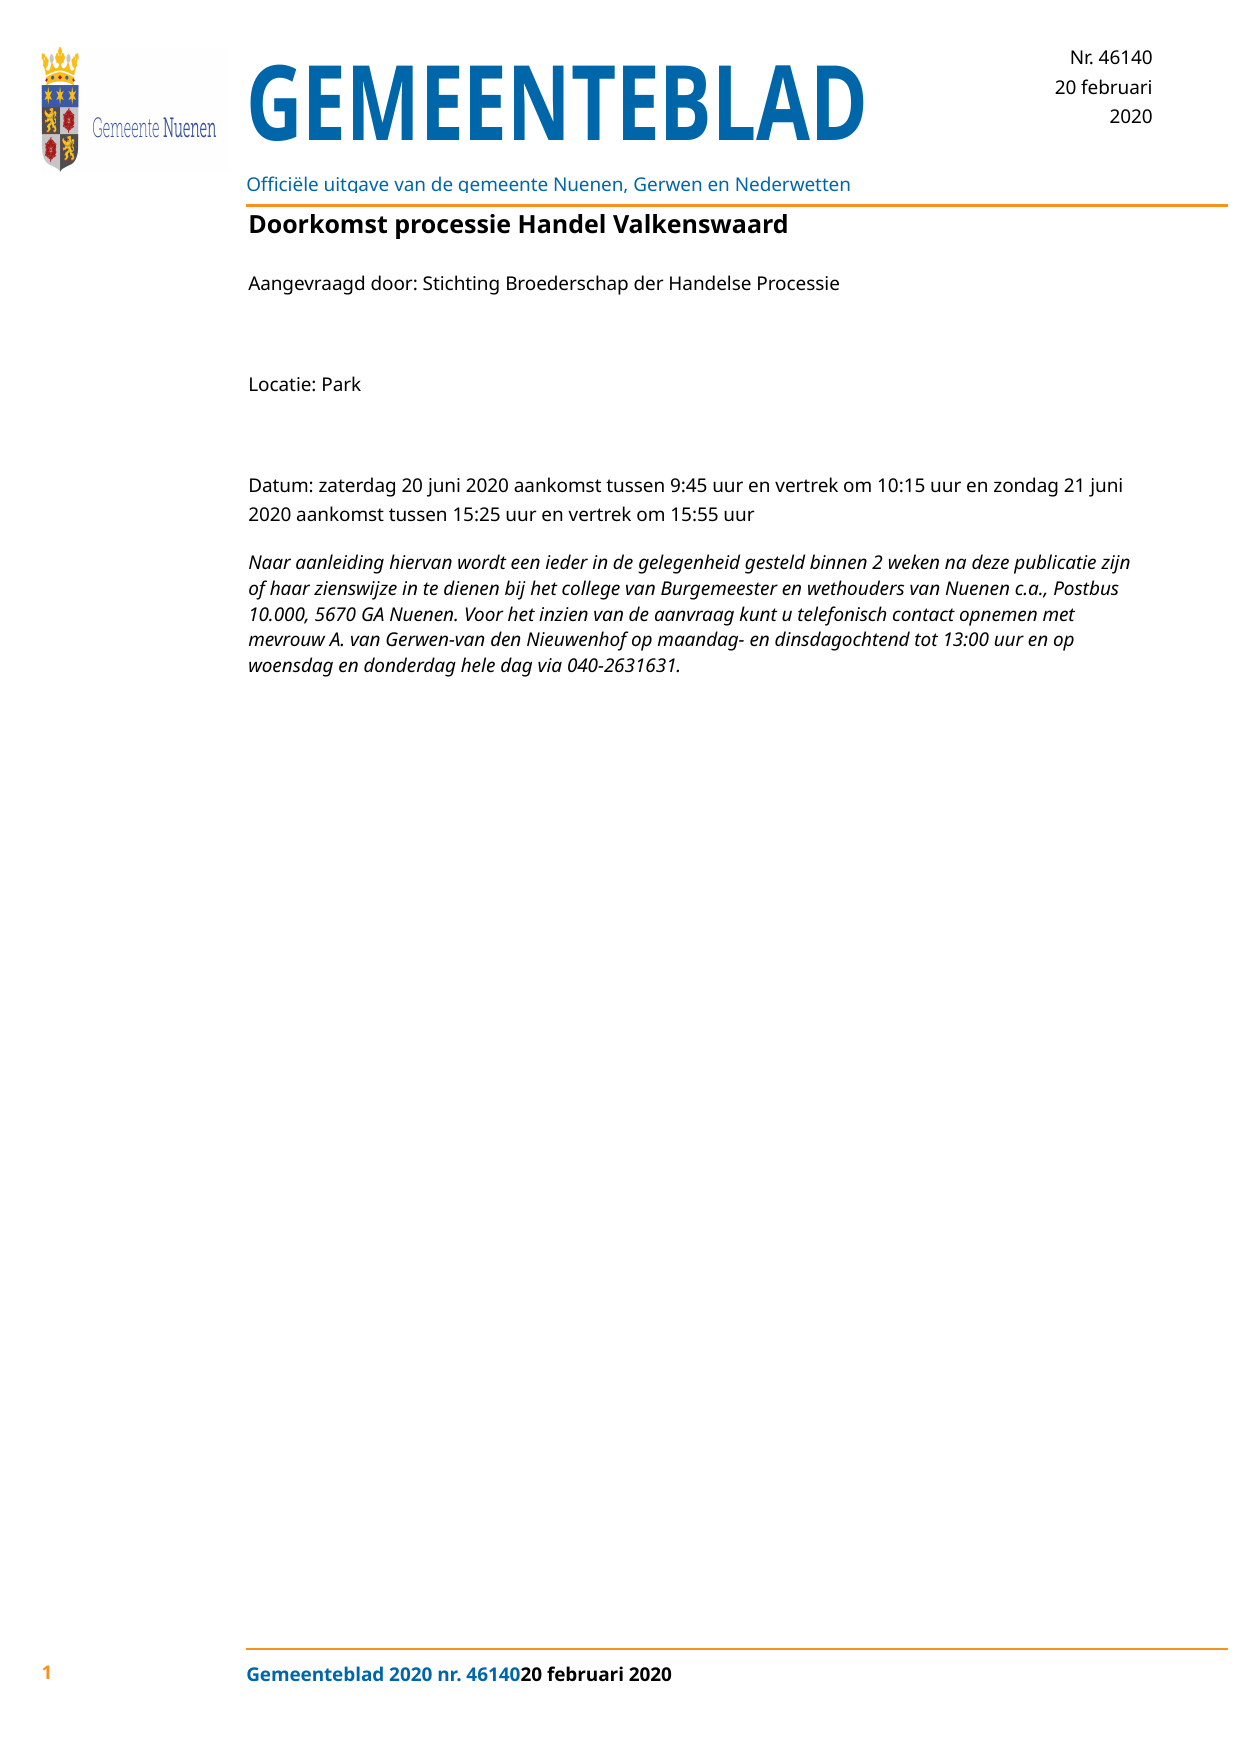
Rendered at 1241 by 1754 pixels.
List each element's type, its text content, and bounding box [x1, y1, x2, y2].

text Doorkomst processie Handel Valkenswaard [248, 207, 1152, 241]
text Aangevraagd door: Stichting Broederschap der Handelse Processie [248, 270, 1152, 296]
picture [41, 47, 231, 172]
text Naar aanleiding hiervan wordt een ieder in de gelegenheid gesteld binnen 2 weken na deze publicatie zijn of haar zienswijze in te dienen bij het college van Burgemeester en wethouders van Nuenen c.a., Postbus 10.000, 5670 GA Nuenen. Voor het inzien van de aanvraag kunt u telefonisch contact opnemen met mevrouw A. van Gerwen-van den Nieuwenhof op maandag- en dinsdagochtend tot 13:00 uur en op woensdag en donderdag hele dag via 040-2631631. [248, 549, 1152, 678]
text Datum: zaterdag 20 juni 2020 aankomst tussen 9:45 uur en vertrek om 10:15 uur en zondag 21 juni 2020 aankomst tussen 15:25 uur en vertrek om 15:55 uur [248, 472, 1152, 527]
text Locatie: Park [248, 371, 1152, 397]
